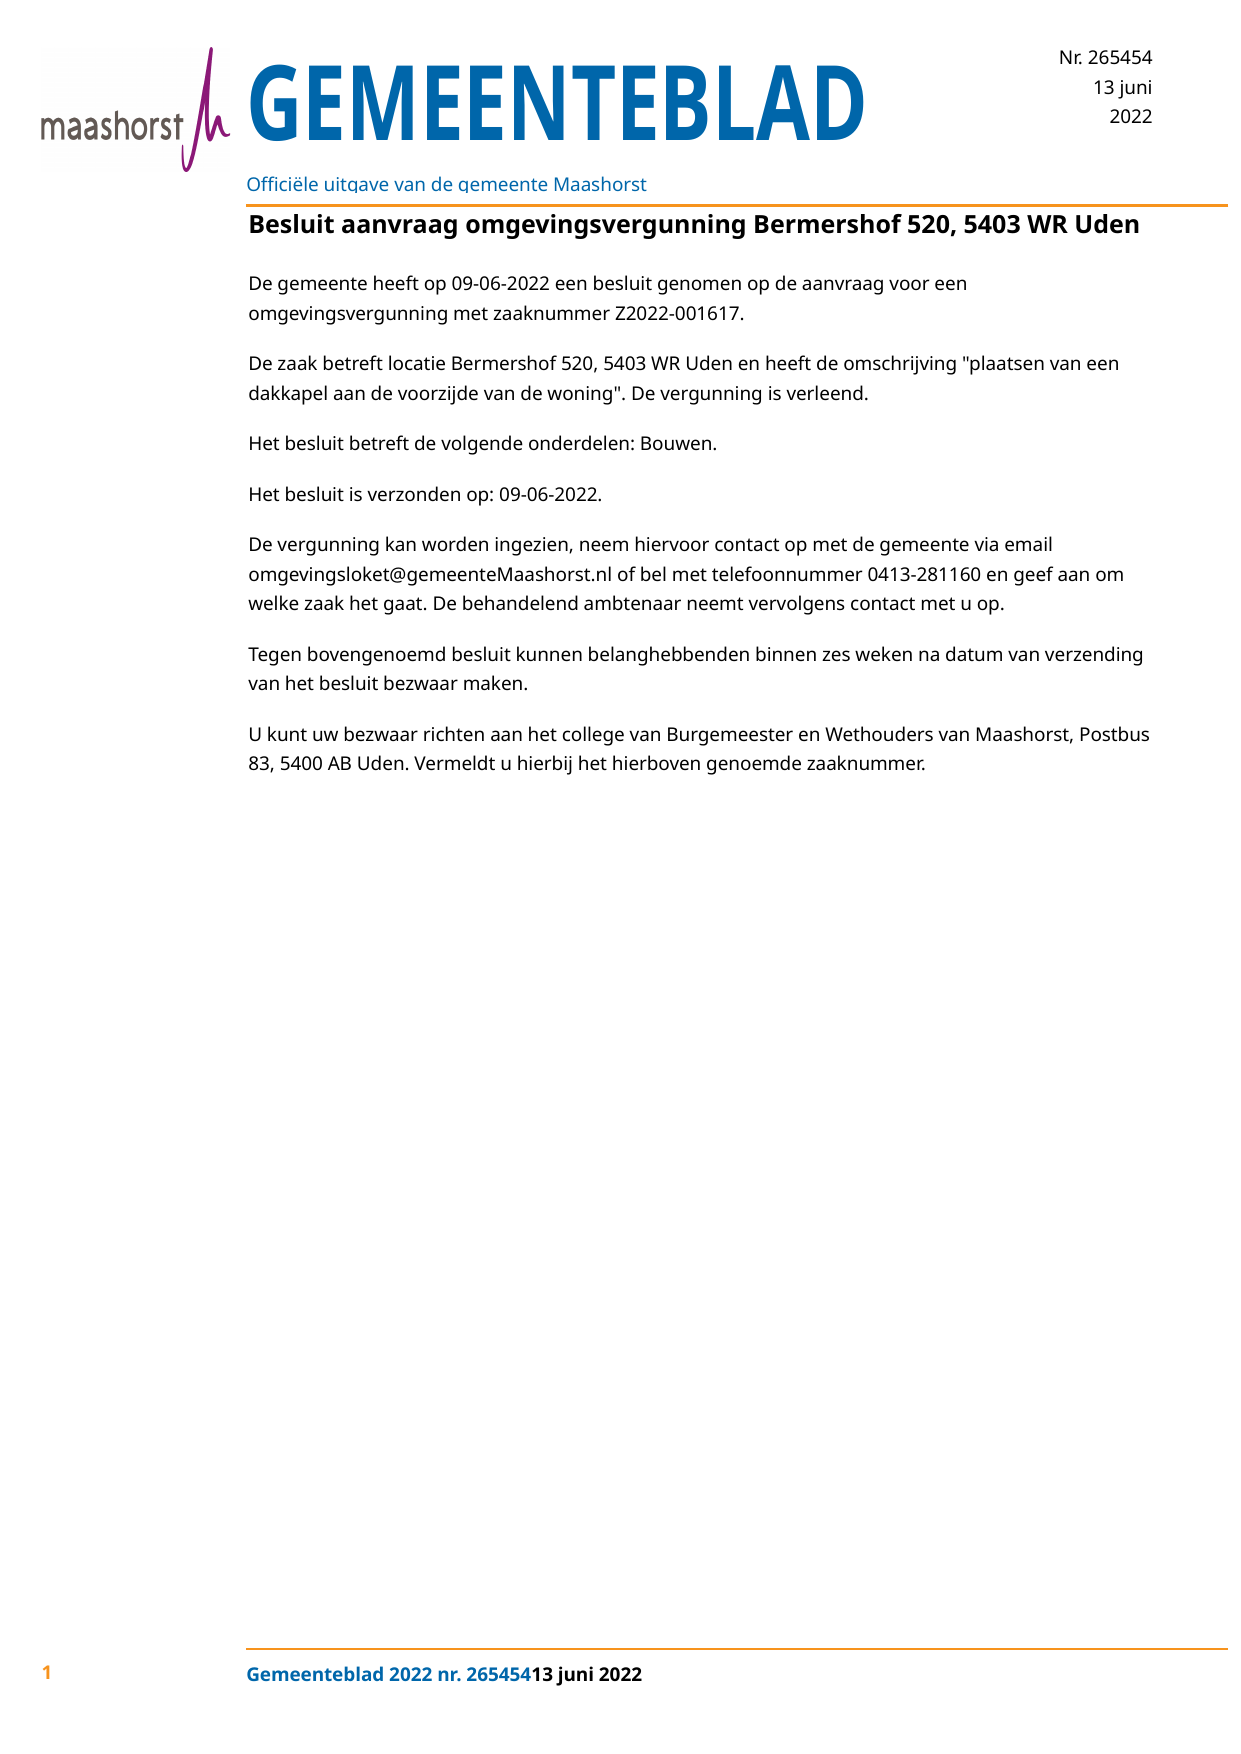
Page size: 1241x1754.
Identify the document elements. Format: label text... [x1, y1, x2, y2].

picture [41, 47, 231, 172]
text De zaak betreft locatie Bermershof 520, 5403 WR Uden en heeft de omschrijving "plaatsen van een dakkapel aan de voorzijde van de woning". De vergunning is verleend. [248, 350, 1152, 406]
text Het besluit is verzonden op: 09-06-2022. [248, 481, 1152, 506]
text De gemeente heeft op 09-06-2022 een besluit genomen op de aanvraag voor een omgevingsvergunning met zaaknummer Z2022-001617. [248, 270, 1152, 326]
text De vergunning kan worden ingezien, neem hiervoor contact op met de gemeente via email omgevingsloket@gemeenteMaashorst.nl of bel met telefoonnummer 0413-281160 en geef aan om welke zaak het gaat. De behandelend ambtenaar neemt vervolgens contact met u op. [248, 531, 1152, 616]
text U kunt uw bezwaar richten aan het college van Burgemeester en Wethouders van Maashorst, Postbus 83, 5400 AB Uden. Vermeldt u hierbij het hierboven genoemde zaaknummer. [248, 721, 1152, 776]
text Tegen bovengenoemd besluit kunnen belanghebbenden binnen zes weken na datum van verzending van het besluit bezwaar maken. [248, 641, 1152, 696]
text Het besluit betreft de volgende onderdelen: Bouwen. [248, 430, 1152, 456]
text Besluit aanvraag omgevingsvergunning Bermershof 520, 5403 WR Uden [248, 207, 1152, 241]
